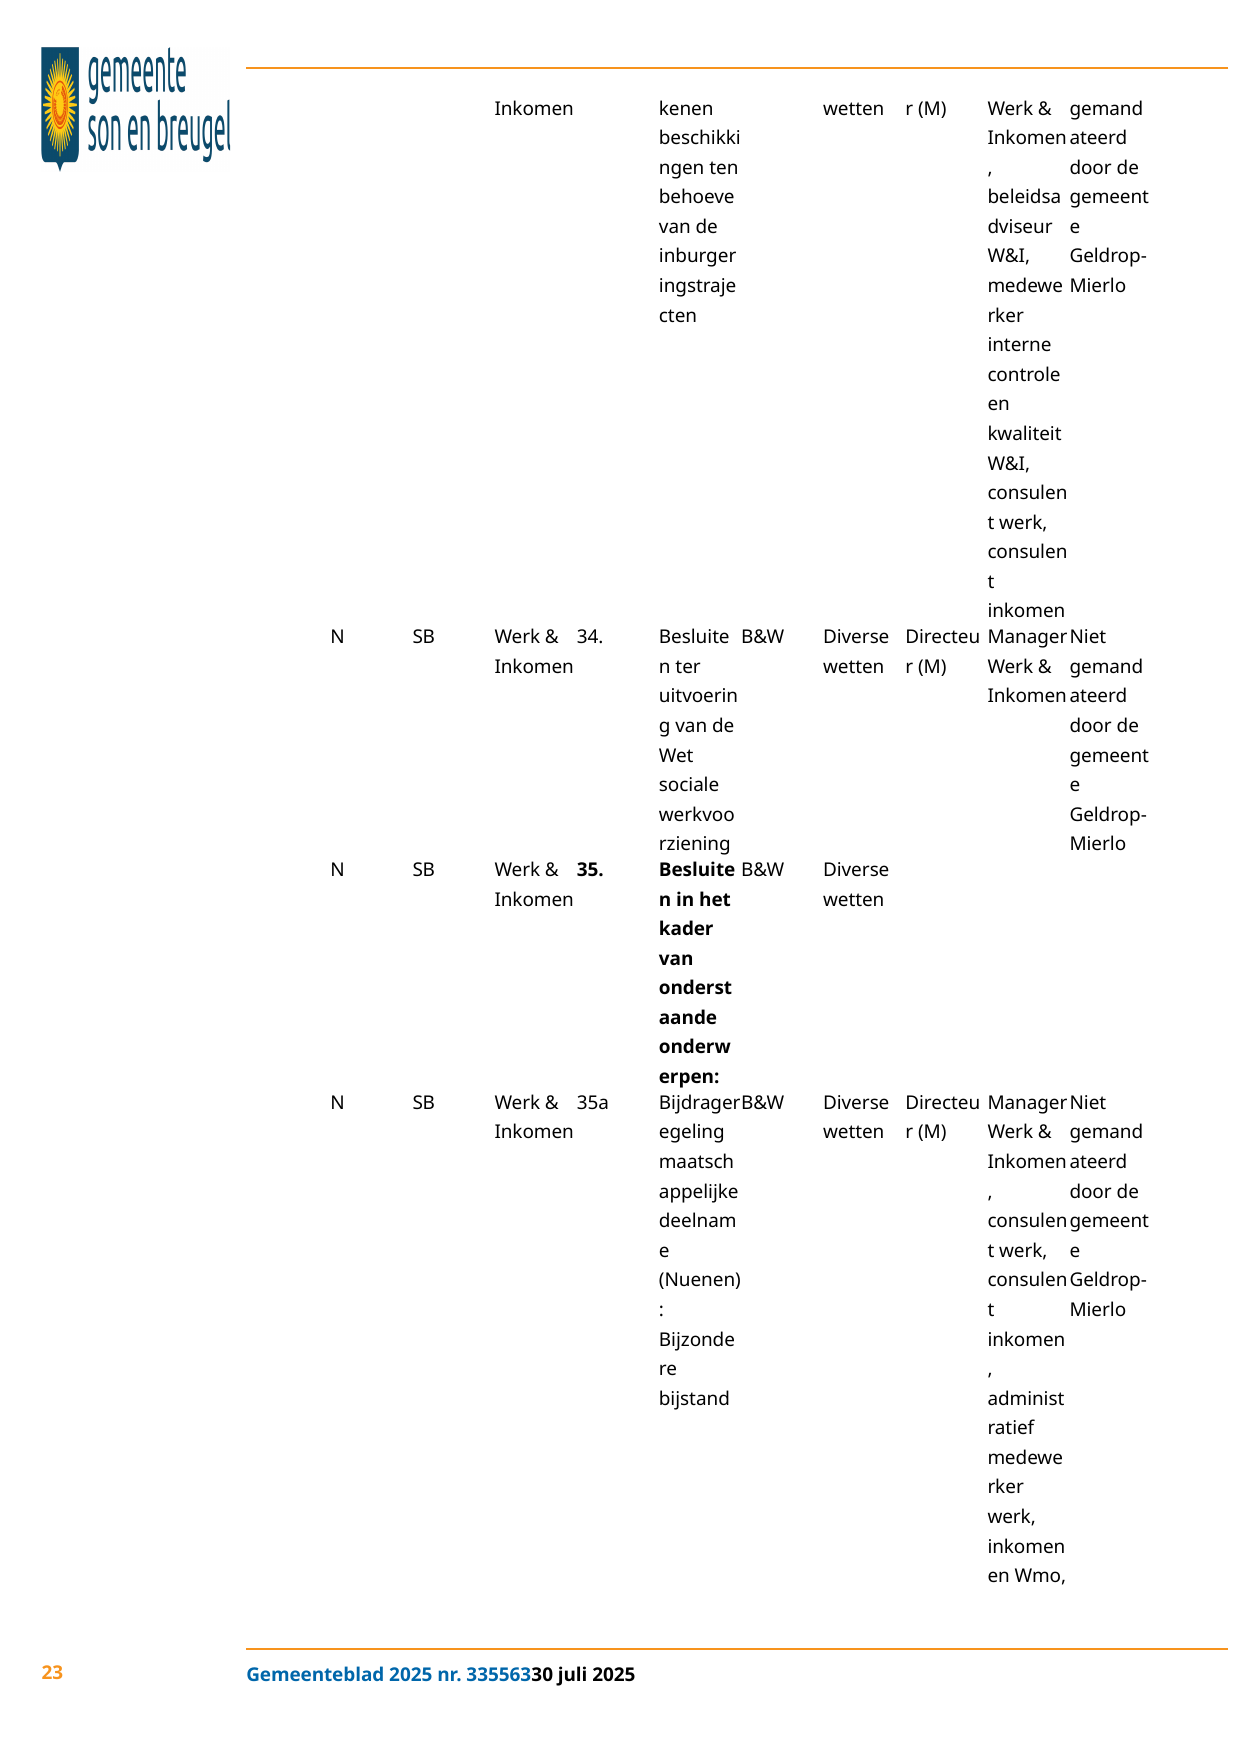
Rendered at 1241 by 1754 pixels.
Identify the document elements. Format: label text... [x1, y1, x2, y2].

table_cell Manager Werk & Inkomen, consulent werk, consulent inkomen, administratief medewerker werk, inkomen en Wmo, [987, 1089, 1069, 1588]
table_cell N [330, 1089, 412, 1588]
table_cell [330, 95, 412, 623]
table_cell B&W [741, 624, 823, 856]
table_cell 34. [577, 624, 659, 856]
table_cell Diverse wetten [823, 856, 905, 1089]
table_cell [577, 95, 659, 623]
table_cell N [330, 624, 412, 856]
table_cell Bijdrageregeling maatschappelijke deelname (Nuenen): Bijzondere bijstand [659, 1089, 741, 1588]
table_cell Niet gemandateerd door de gemeente Geldrop-Mierlo [1069, 1089, 1152, 1588]
table_cell Manager Werk & Inkomen [987, 624, 1069, 856]
table_cell [248, 624, 330, 856]
picture [41, 47, 231, 172]
table_cell Besluiten in het kader van onderstaande onderwerpen: [659, 856, 741, 1089]
table_cell [1069, 856, 1152, 1089]
table_cell Diverse wetten [823, 1089, 905, 1588]
table_cell SB [412, 1089, 494, 1588]
table_cell Werk & Inkomen [494, 856, 577, 1089]
table_cell Werk & Inkomen [494, 1089, 577, 1588]
table_cell [248, 95, 330, 623]
table_cell Directeur (M) [905, 1089, 987, 1588]
table_cell [248, 856, 330, 1089]
table_cell Inkomen [494, 95, 577, 623]
table_cell r (M) [905, 95, 987, 623]
table_cell [905, 856, 987, 1089]
table_cell 35. [577, 856, 659, 1089]
table_cell Diverse wetten [823, 624, 905, 856]
table_cell 35a [577, 1089, 659, 1588]
table_cell Niet gemandateerd door de gemeente Geldrop-Mierlo [1069, 624, 1152, 856]
table_cell SB [412, 856, 494, 1089]
table_cell SB [412, 624, 494, 856]
table_cell [741, 95, 823, 623]
table_cell Werk & Inkomen, beleidsadviseur W&I, medewerker interne controle en kwaliteit W&I, consulent werk, consulent inkomen [987, 95, 1069, 623]
table_cell [412, 95, 494, 623]
table_cell N [330, 856, 412, 1089]
table_cell Directeur (M) [905, 624, 987, 856]
table_cell Besluiten ter uitvoering van de Wet sociale werkvoorziening [659, 624, 741, 856]
table_cell [248, 1089, 330, 1588]
table_cell B&W [741, 1089, 823, 1588]
table_cell [987, 856, 1069, 1089]
table_cell kenen beschikkingen ten behoeve van de inburgeringstrajecten [659, 95, 741, 623]
table_cell Werk & Inkomen [494, 624, 577, 856]
table_cell gemandateerd door de gemeente Geldrop-Mierlo [1069, 95, 1152, 623]
table_cell B&W [741, 856, 823, 1089]
table_cell wetten [823, 95, 905, 623]
